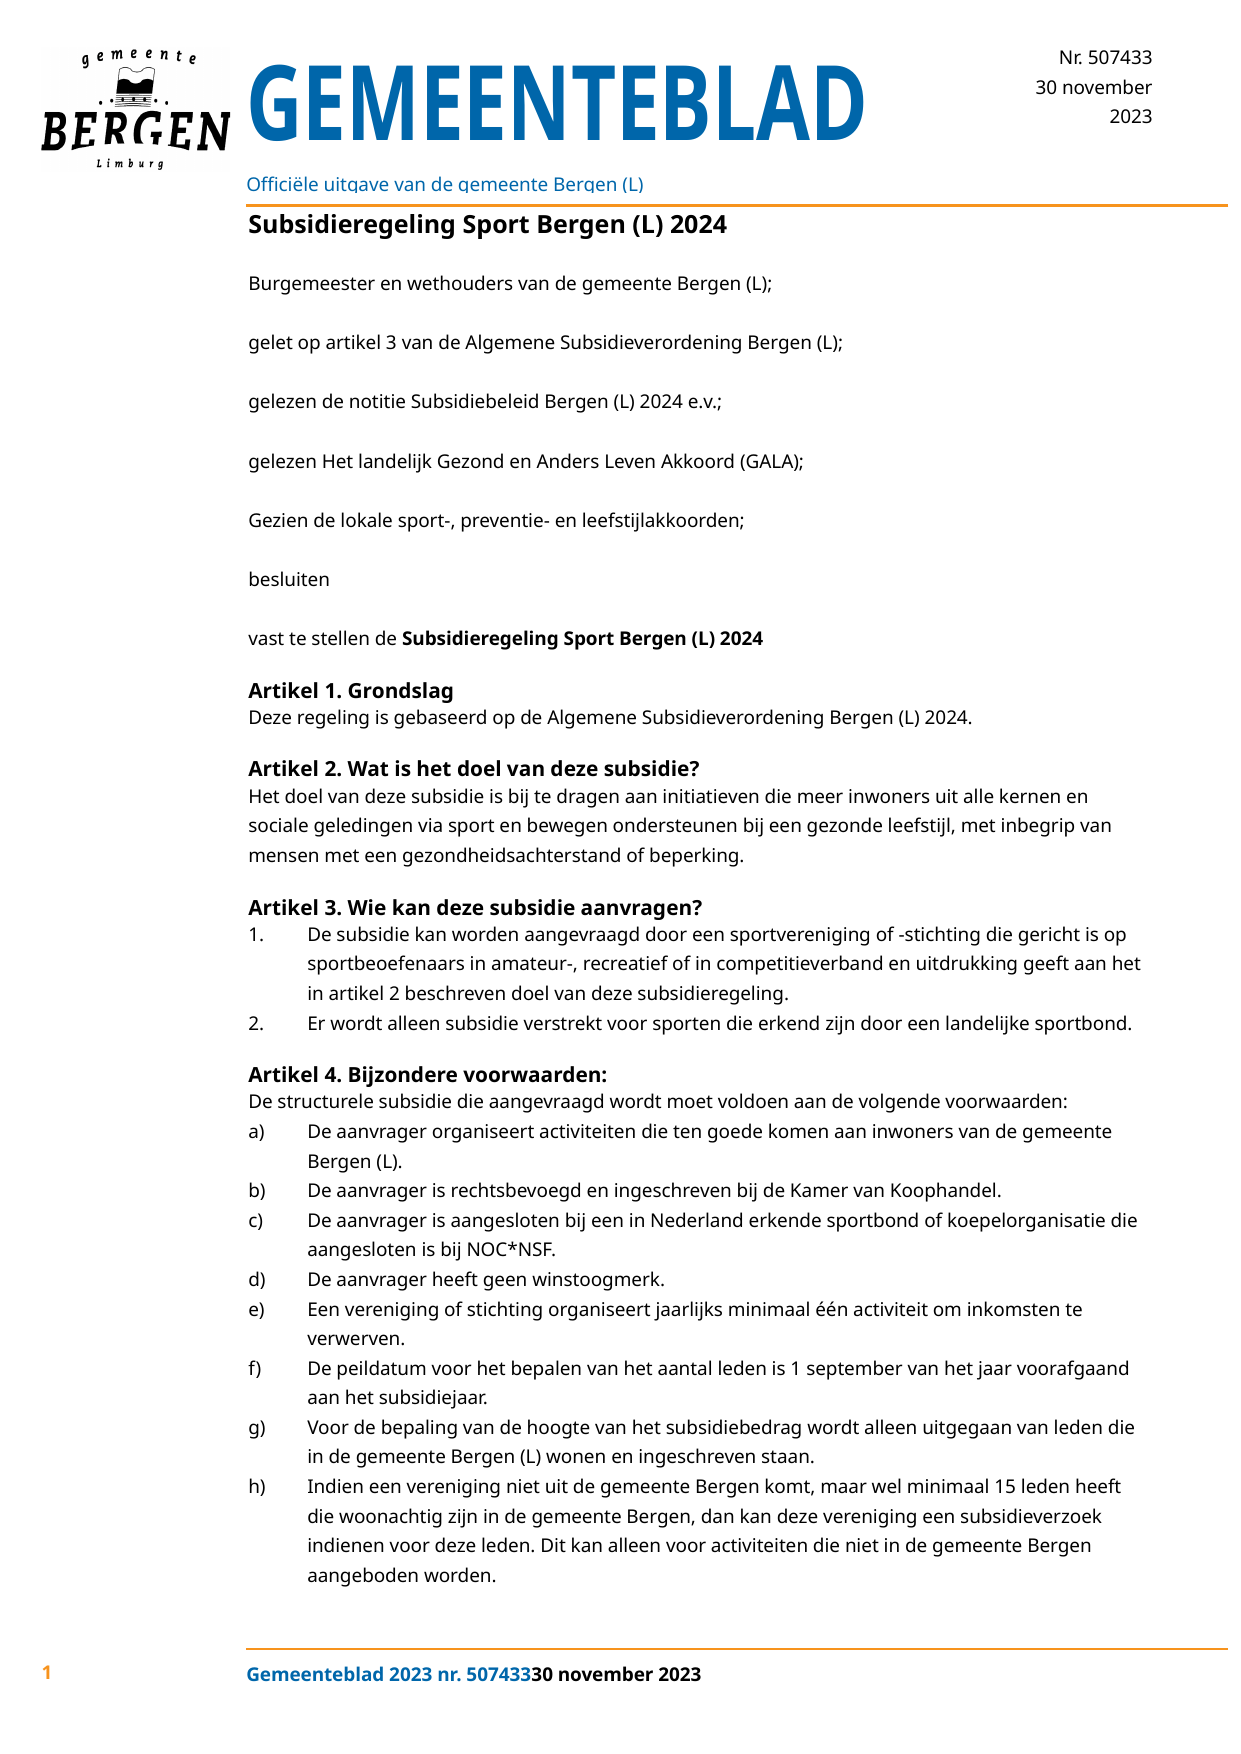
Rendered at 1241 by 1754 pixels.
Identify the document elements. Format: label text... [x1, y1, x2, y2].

picture [41, 47, 231, 172]
text Deze regeling is gebaseerd op de Algemene Subsidieverordening Bergen (L) 2024. [248, 704, 1152, 730]
list De aanvrager organiseert activiteiten die ten goede komen aan inwoners van de gemeente Bergen (L). [248, 1118, 1152, 1173]
list Indien een vereniging niet uit de gemeente Bergen komt, maar wel minimaal 15 leden heeft die woonachtig zijn in de gemeente Bergen, dan kan deze vereniging een subsidieverzoek indienen voor deze leden. Dit kan alleen voor activiteiten die niet in de gemeente Bergen aangeboden worden. [248, 1473, 1152, 1588]
text Artikel 2. Wat is het doel van deze subsidie? [248, 754, 1152, 783]
text gelezen de notitie Subsidiebeleid Bergen (L) 2024 e.v.; [248, 389, 1152, 414]
text besluiten [248, 566, 1152, 592]
text Gezien de lokale sport-, preventie- en leefstijlakkoorden; [248, 507, 1152, 533]
text Artikel 4. Bijzondere voorwaarden: [248, 1060, 1152, 1089]
text Subsidieregeling Sport Bergen (L) 2024 [248, 207, 1152, 241]
list De aanvrager heeft geen winstoogmerk. [248, 1266, 1152, 1292]
list Een vereniging of stichting organiseert jaarlijks minimaal één activiteit om inkomsten te verwerven. [248, 1296, 1152, 1351]
list Voor de bepaling van de hoogte van het subsidiebedrag wordt alleen uitgegaan van leden die in de gemeente Bergen (L) wonen en ingeschreven staan. [248, 1414, 1152, 1469]
text Het doel van deze subsidie is bij te dragen aan initiatieven die meer inwoners uit alle kernen en sociale geledingen via sport en bewegen ondersteunen bij een gezonde leefstijl, met inbegrip van mensen met een gezondheidsachterstand of beperking. [248, 783, 1152, 868]
text Burgemeester en wethouders van de gemeente Bergen (L); [248, 270, 1152, 296]
list De subsidie kan worden aangevraagd door een sportvereniging of -stichting die gericht is op sportbeoefenaars in amateur-, recreatief of in competitieverband en uitdrukking geeft aan het in artikel 2 beschreven doel van deze subsidieregeling. [248, 921, 1152, 1006]
list De aanvrager is aangesloten bij een in Nederland erkende sportbond of koepelorganisatie die aangesloten is bij NOC*NSF. [248, 1207, 1152, 1262]
text Artikel 3. Wie kan deze subsidie aanvragen? [248, 893, 1152, 921]
text vast te stellen de Subsidieregeling Sport Bergen (L) 2024 [248, 625, 1152, 651]
list De aanvrager is rechtsbevoegd en ingeschreven bij de Kamer van Koophandel. [248, 1177, 1152, 1203]
text gelezen Het landelijk Gezond en Anders Leven Akkoord (GALA); [248, 448, 1152, 473]
text Artikel 1. Grondslag [248, 676, 1152, 704]
text De structurele subsidie die aangevraagd wordt moet voldoen aan de volgende voorwaarden: [248, 1089, 1152, 1114]
list De peildatum voor het bepalen van het aantal leden is 1 september van het jaar voorafgaand aan het subsidiejaar. [248, 1355, 1152, 1410]
list Er wordt alleen subsidie verstrekt voor sporten die erkend zijn door een landelijke sportbond. [248, 1010, 1152, 1036]
text gelet op artikel 3 van de Algemene Subsidieverordening Bergen (L); [248, 329, 1152, 355]
